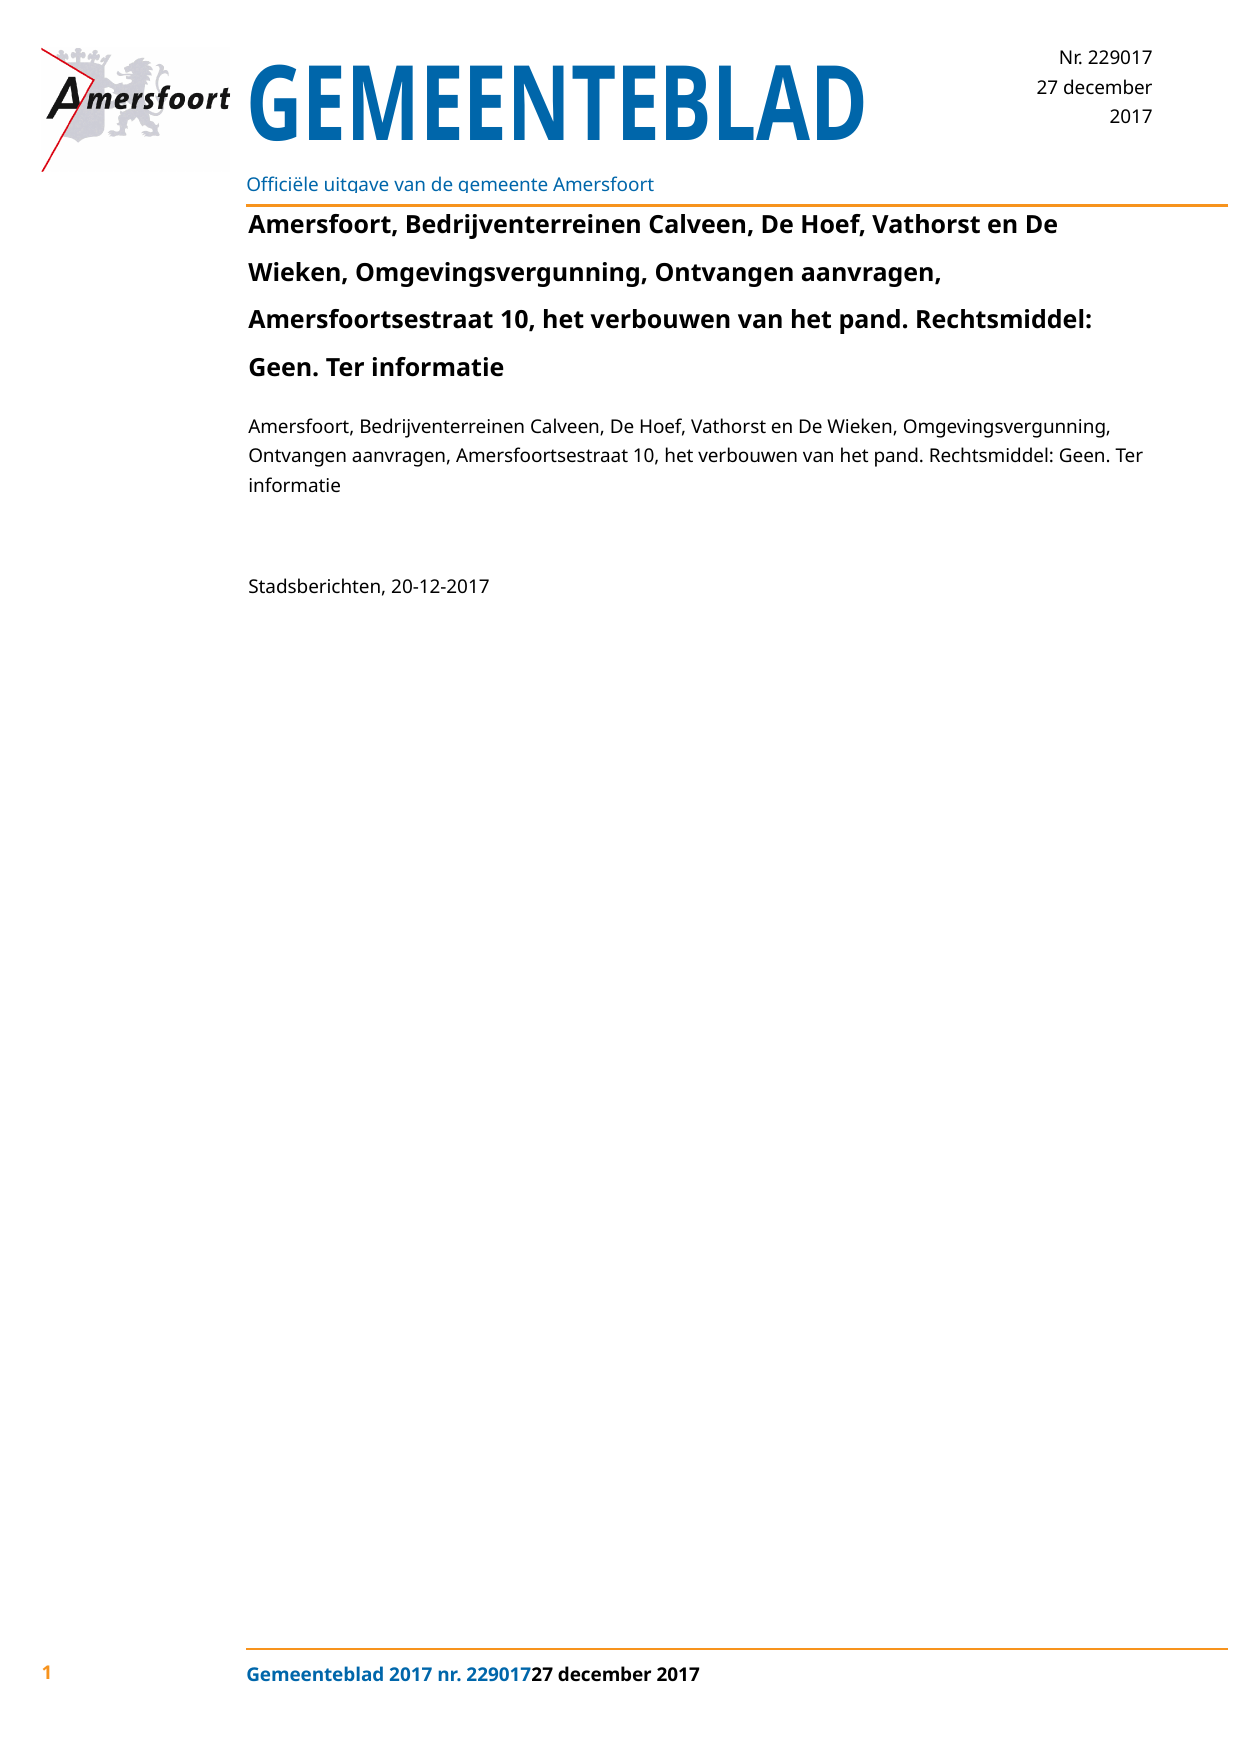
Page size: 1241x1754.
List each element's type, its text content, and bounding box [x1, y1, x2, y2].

picture [41, 47, 231, 172]
text Amersfoort, Bedrijventerreinen Calveen, De Hoef, Vathorst en De Wieken, Omgevingsvergunning, Ontvangen aanvragen, Amersfoortsestraat 10, het verbouwen van het pand. Rechtsmiddel: Geen. Ter informatie [248, 207, 1152, 384]
text Stadsberichten, 20-12-2017 [248, 573, 1152, 599]
text Amersfoort, Bedrijventerreinen Calveen, De Hoef, Vathorst en De Wieken, Omgevingsvergunning, Ontvangen aanvragen, Amersfoortsestraat 10, het verbouwen van het pand. Rechtsmiddel: Geen. Ter informatie [248, 413, 1152, 498]
